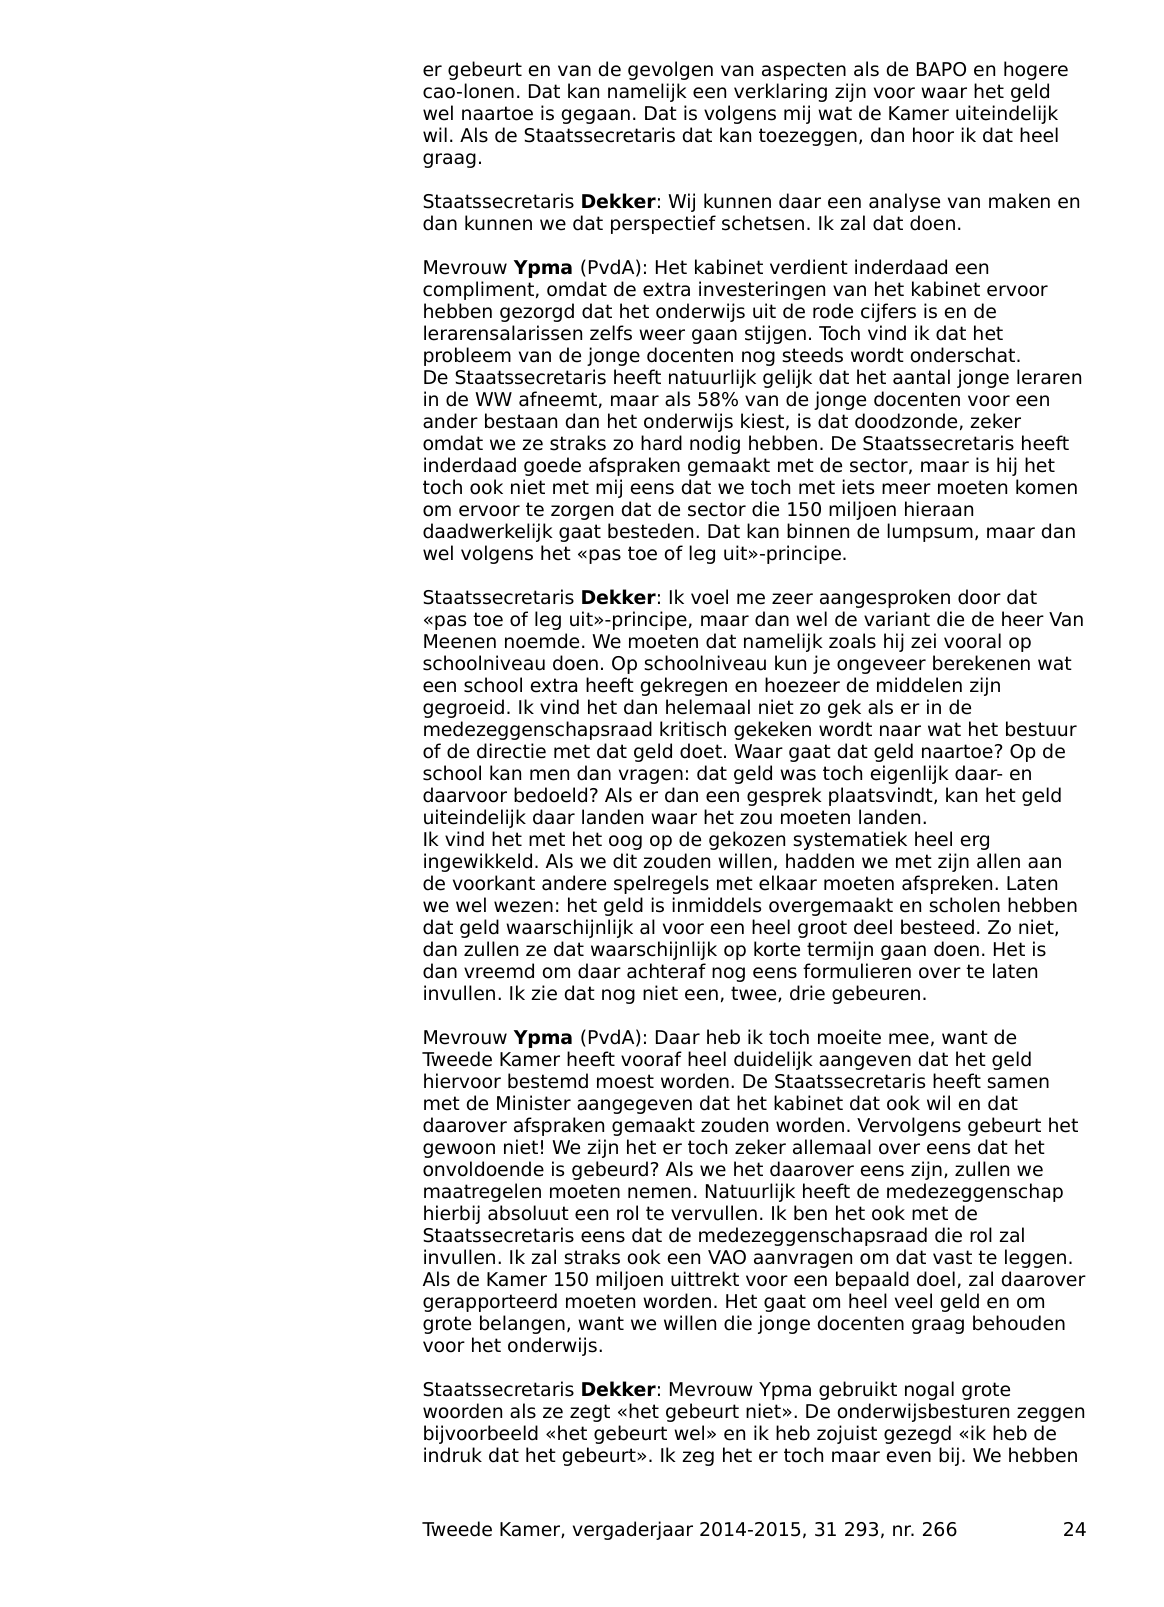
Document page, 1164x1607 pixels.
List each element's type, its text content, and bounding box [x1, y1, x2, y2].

text Staatssecretaris Dekker: Ik voel me zeer aangesproken door dat «pas toe of leg uit»-principe, maar dan wel de variant die de heer Van Meenen noemde. We moeten dat namelijk zoals hij zei vooral op schoolniveau doen. Op schoolniveau kun je ongeveer berekenen wat een school extra heeft gekregen en hoezeer de middelen zijn gegroeid. Ik vind het dan helemaal niet zo gek als er in de medezeggenschapsraad kritisch gekeken wordt naar wat het bestuur of de directie met dat geld doet. Waar gaat dat geld naartoe? Op de school kan men dan vragen: dat geld was toch eigenlijk daar- en daarvoor bedoeld? Als er dan een gesprek plaatsvindt, kan het geld uiteindelijk daar landen waar het zou moeten landen. [422, 587, 1087, 829]
text Ik vind het met het oog op de gekozen systematiek heel erg ingewikkeld. Als we dit zouden willen, hadden we met zijn allen aan de voorkant andere spelregels met elkaar moeten afspreken. Laten we wel wezen: het geld is inmiddels overgemaakt en scholen hebben dat geld waarschijnlijk al voor een heel groot deel besteed. Zo niet, dan zullen ze dat waarschijnlijk op korte termijn gaan doen. Het is dan vreemd om daar achteraf nog eens formulieren over te laten invullen. Ik zie dat nog niet een, twee, drie gebeuren. [422, 829, 1087, 1005]
text Mevrouw Ypma (PvdA): Daar heb ik toch moeite mee, want de Tweede Kamer heeft vooraf heel duidelijk aangeven dat het geld hiervoor bestemd moest worden. De Staatssecretaris heeft samen met de Minister aangegeven dat het kabinet dat ook wil en dat daarover afspraken gemaakt zouden worden. Vervolgens gebeurt het gewoon niet! We zijn het er toch zeker allemaal over eens dat het onvoldoende is gebeurd? Als we het daarover eens zijn, zullen we maatregelen moeten nemen. Natuurlijk heeft de medezeggenschap hierbij absoluut een rol te vervullen. Ik ben het ook met de Staatssecretaris eens dat de medezeggenschapsraad die rol zal invullen. Ik zal straks ook een VAO aanvragen om dat vast te leggen. Als de Kamer 150 miljoen uittrekt voor een bepaald doel, zal daarover gerapporteerd moeten worden. Het gaat om heel veel geld en om grote belangen, want we willen die jonge docenten graag behouden voor het onderwijs. [422, 1027, 1087, 1357]
text er gebeurt en van de gevolgen van aspecten als de BAPO en hogere cao-lonen. Dat kan namelijk een verklaring zijn voor waar het geld wel naartoe is gegaan. Dat is volgens mij wat de Kamer uiteindelijk wil. Als de Staatssecretaris dat kan toezeggen, dan hoor ik dat heel graag. [422, 59, 1087, 169]
text Staatssecretaris Dekker: Wij kunnen daar een analyse van maken en dan kunnen we dat perspectief schetsen. Ik zal dat doen. [422, 191, 1087, 235]
text Staatssecretaris Dekker: Mevrouw Ypma gebruikt nogal grote woorden als ze zegt «het gebeurt niet». De onderwijsbesturen zeggen bijvoorbeeld «het gebeurt wel» en ik heb zojuist gezegd «ik heb de indruk dat het gebeurt». Ik zeg het er toch maar even bij. We hebben [422, 1379, 1087, 1467]
text Mevrouw Ypma (PvdA): Het kabinet verdient inderdaad een compliment, omdat de extra investeringen van het kabinet ervoor hebben gezorgd dat het onderwijs uit de rode cijfers is en de lerarensalarissen zelfs weer gaan stijgen. Toch vind ik dat het probleem van de jonge docenten nog steeds wordt onderschat. [422, 257, 1087, 367]
text De Staatssecretaris heeft natuurlijk gelijk dat het aantal jonge leraren in de WW afneemt, maar als 58% van de jonge docenten voor een ander bestaan dan het onderwijs kiest, is dat doodzonde, zeker omdat we ze straks zo hard nodig hebben. De Staatssecretaris heeft inderdaad goede afspraken gemaakt met de sector, maar is hij het toch ook niet met mij eens dat we toch met iets meer moeten komen om ervoor te zorgen dat de sector die 150 miljoen hieraan daadwerkelijk gaat besteden. Dat kan binnen de lumpsum, maar dan wel volgens het «pas toe of leg uit»-principe. [422, 367, 1087, 565]
